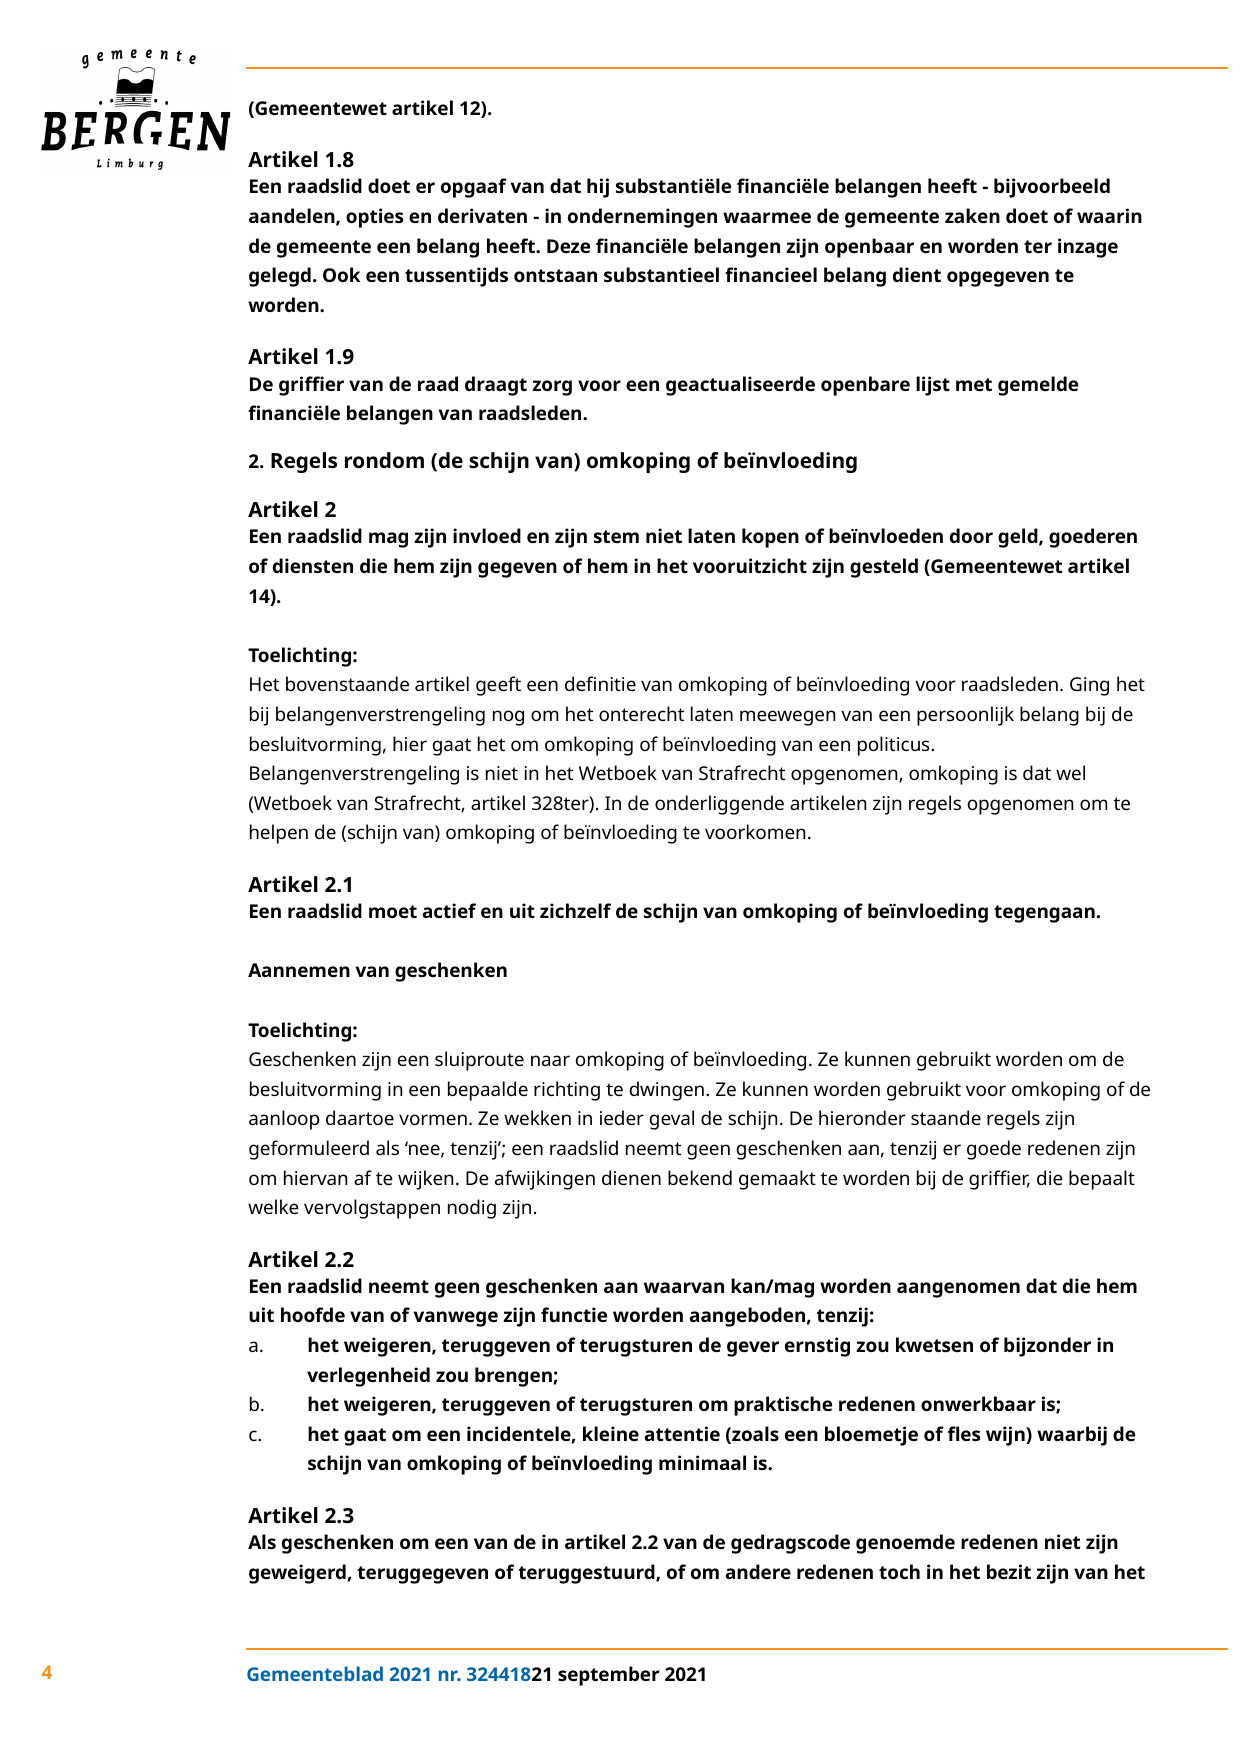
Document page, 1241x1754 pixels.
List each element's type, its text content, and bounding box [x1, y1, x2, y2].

text Het bovenstaande artikel geeft een definitie van omkoping of beïnvloeding voor raadsleden. Ging het bij belangenverstrengeling nog om het onterecht laten meewegen van een persoonlijk belang bij de besluitvorming, hier gaat het om omkoping of beïnvloeding van een politicus. Belangenverstrengeling is niet in het Wetboek van Strafrecht opgenomen, omkoping is dat wel (Wetboek van Strafrecht, artikel 328ter). In de onderliggende artikelen zijn regels opgenomen om te helpen de (schijn van) omkoping of beïnvloeding te voorkomen. [248, 672, 1152, 845]
text (Gemeentewet artikel 12). [248, 95, 1152, 121]
text Geschenken zijn een sluiproute naar omkoping of beïnvloeding. Ze kunnen gebruikt worden om de besluitvorming in een bepaalde richting te dwingen. Ze kunnen worden gebruikt voor omkoping of de aanloop daartoe vormen. Ze wekken in ieder geval de schijn. De hieronder staande regels zijn geformuleerd als ‘nee, tenzij’; een raadslid neemt geen geschenken aan, tenzij er goede redenen zijn om hiervan af te wijken. De afwijkingen dienen bekend gemaakt te worden bij de griffier, die bepaalt welke vervolgstappen nodig zijn. [248, 1046, 1152, 1220]
text Een raadslid mag zijn invloed en zijn stem niet laten kopen of beïnvloeden door geld, goederen of diensten die hem zijn gegeven of hem in het vooruitzicht zijn gesteld (Gemeentewet artikel 14). [248, 524, 1152, 609]
list het weigeren, teruggeven of terugsturen om praktische redenen onwerkbaar is; [248, 1391, 1152, 1417]
text Een raadslid moet actief en uit zichzelf de schijn van omkoping of beïnvloeding tegengaan. [248, 898, 1152, 924]
picture [41, 47, 231, 172]
text Aannemen van geschenken [248, 958, 1152, 983]
text 2. Regels rondom (de schijn van) omkoping of beïnvloeding [248, 446, 1152, 474]
text Artikel 1.8 [248, 145, 1152, 174]
text Artikel 2.3 [248, 1501, 1152, 1529]
list het gaat om een incidentele, kleine attentie (zoals een bloemetje of fles wijn) waarbij de schijn van omkoping of beïnvloeding minimaal is. [248, 1421, 1152, 1476]
text Een raadslid neemt geen geschenken aan waarvan kan/mag worden aangenomen dat die hem uit hoofde van of vanwege zijn functie worden aangeboden, tenzij: [248, 1273, 1152, 1328]
text Artikel 1.9 [248, 342, 1152, 371]
text Artikel 2 [248, 495, 1152, 524]
text De griffier van de raad draagt zorg voor een geactualiseerde openbare lijst met gemelde financiële belangen van raadsleden. [248, 371, 1152, 426]
text Artikel 2.1 [248, 870, 1152, 898]
text Toelichting: [248, 642, 1152, 668]
text Als geschenken om een van de in artikel 2.2 van de gedragscode genoemde redenen niet zijn geweigerd, teruggegeven of teruggestuurd, of om andere redenen toch in het bezit zijn van het [248, 1529, 1152, 1585]
text Toelichting: [248, 1017, 1152, 1042]
text Artikel 2.2 [248, 1245, 1152, 1273]
list het weigeren, teruggeven of terugsturen de gever ernstig zou kwetsen of bijzonder in verlegenheid zou brengen; [248, 1332, 1152, 1388]
text Een raadslid doet er opgaaf van dat hij substantiële financiële belangen heeft - bijvoorbeeld aandelen, opties en derivaten - in ondernemingen waarmee de gemeente zaken doet of waarin de gemeente een belang heeft. Deze financiële belangen zijn openbaar en worden ter inzage gelegd. Ook een tussentijds ontstaan substantieel financieel belang dient opgegeven te worden. [248, 174, 1152, 318]
